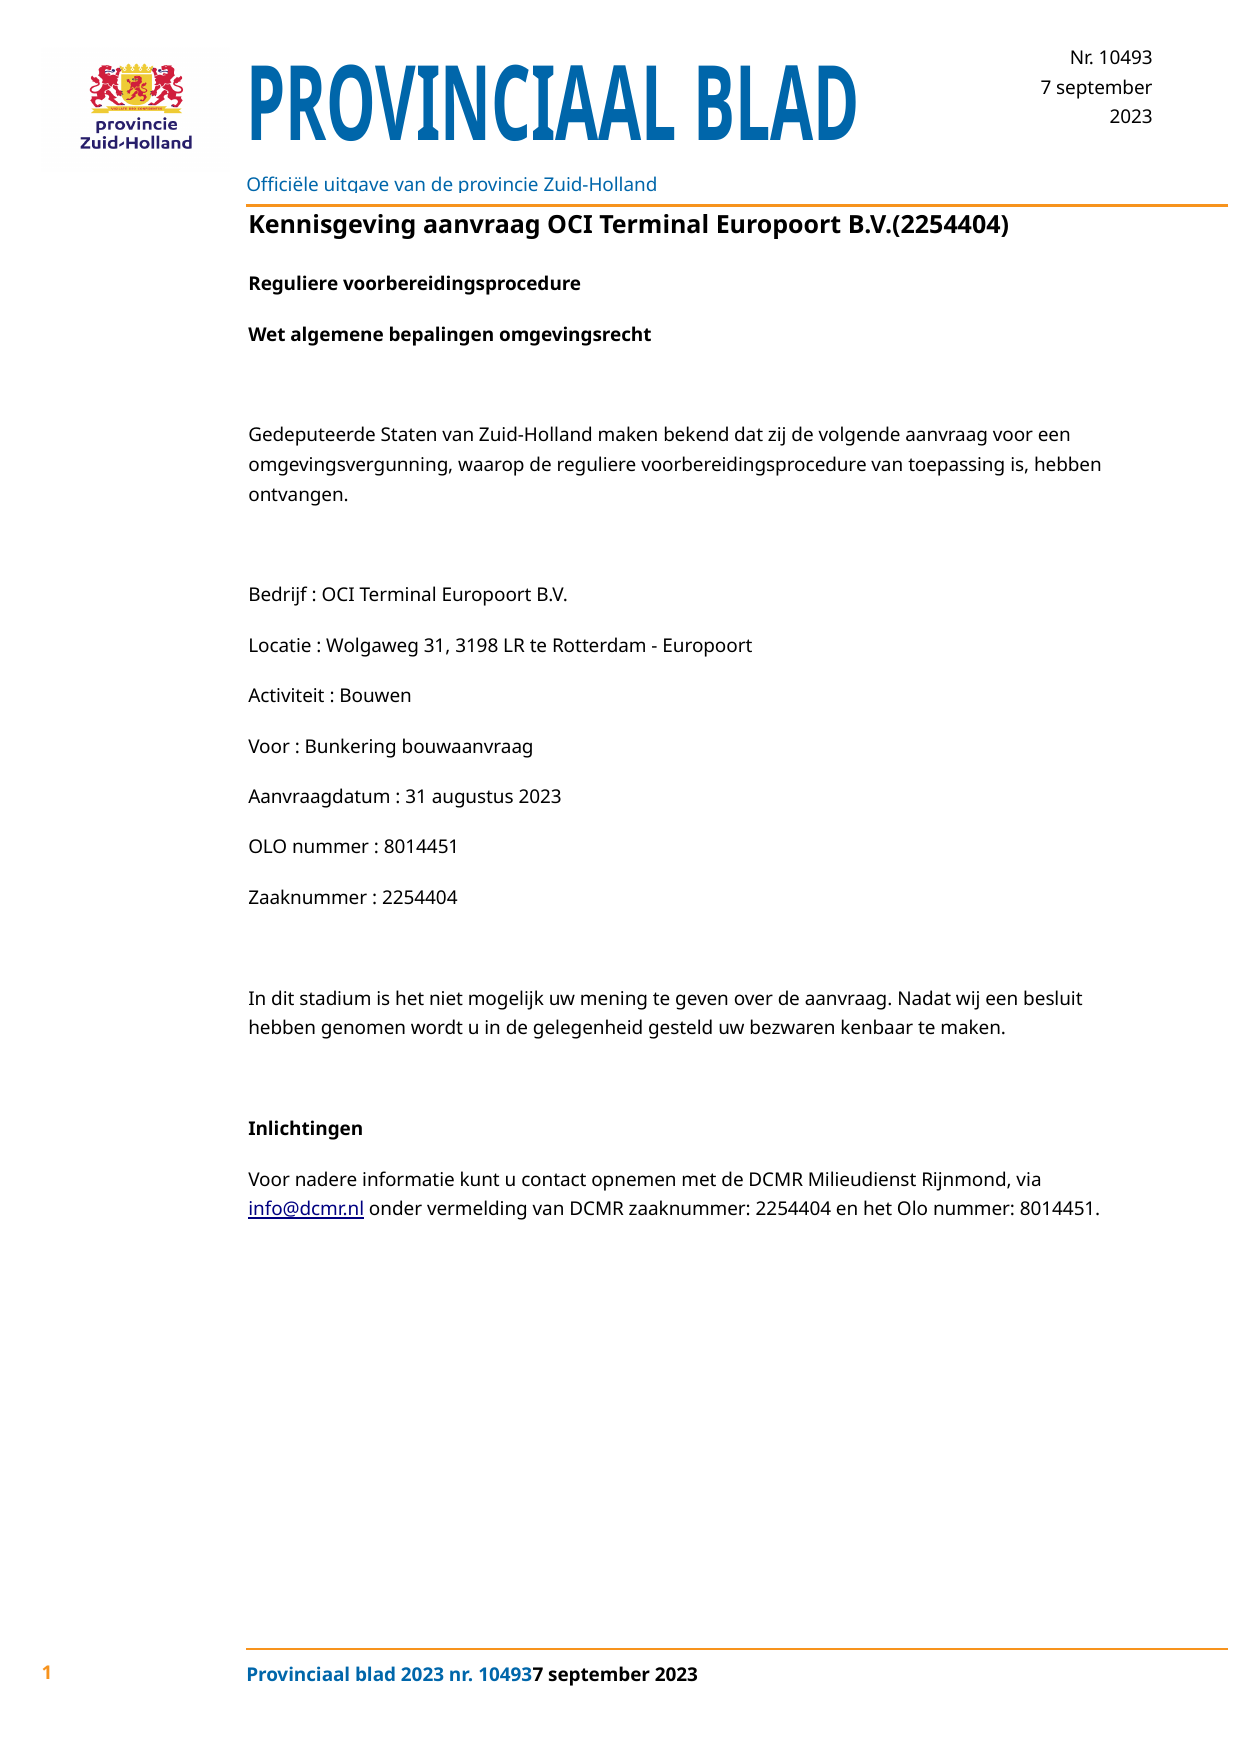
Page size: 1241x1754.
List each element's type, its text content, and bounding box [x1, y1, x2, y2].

text Locatie : Wolgaweg 31, 3198 LR te Rotterdam - Europoort [248, 632, 1152, 658]
text Aanvraagdatum : 31 augustus 2023 [248, 783, 1152, 809]
picture [41, 47, 231, 172]
text Bedrijf : OCI Terminal Europoort B.V. [248, 582, 1152, 607]
text Gedeputeerde Staten van Zuid-Holland maken bekend dat zij de volgende aanvraag voor een omgevingsvergunning, waarop de reguliere voorbereidingsprocedure van toepassing is, hebben ontvangen. [248, 422, 1152, 506]
text Kennisgeving aanvraag OCI Terminal Europoort B.V.(2254404) [248, 207, 1152, 241]
text Voor nadere informatie kunt u contact opnemen met de DCMR Milieudienst Rijnmond, via info@dcmr.nl onder vermelding van DCMR zaaknummer: 2254404 en het Olo nummer: 8014451. [248, 1166, 1152, 1221]
text OLO nummer : 8014451 [248, 834, 1152, 859]
text Reguliere voorbereidingsprocedure [248, 270, 1152, 296]
text In dit stadium is het niet mogelijk uw mening te geven over de aanvraag. Nadat wij een besluit hebben genomen wordt u in de gelegenheid gesteld uw bezwaren kenbaar te maken. [248, 985, 1152, 1040]
text Wet algemene bepalingen omgevingsrecht [248, 321, 1152, 346]
text Voor : Bunkering bouwaanvraag [248, 733, 1152, 758]
text Activiteit : Bouwen [248, 682, 1152, 708]
text Inlichtingen [248, 1115, 1152, 1141]
text Zaaknummer : 2254404 [248, 884, 1152, 910]
